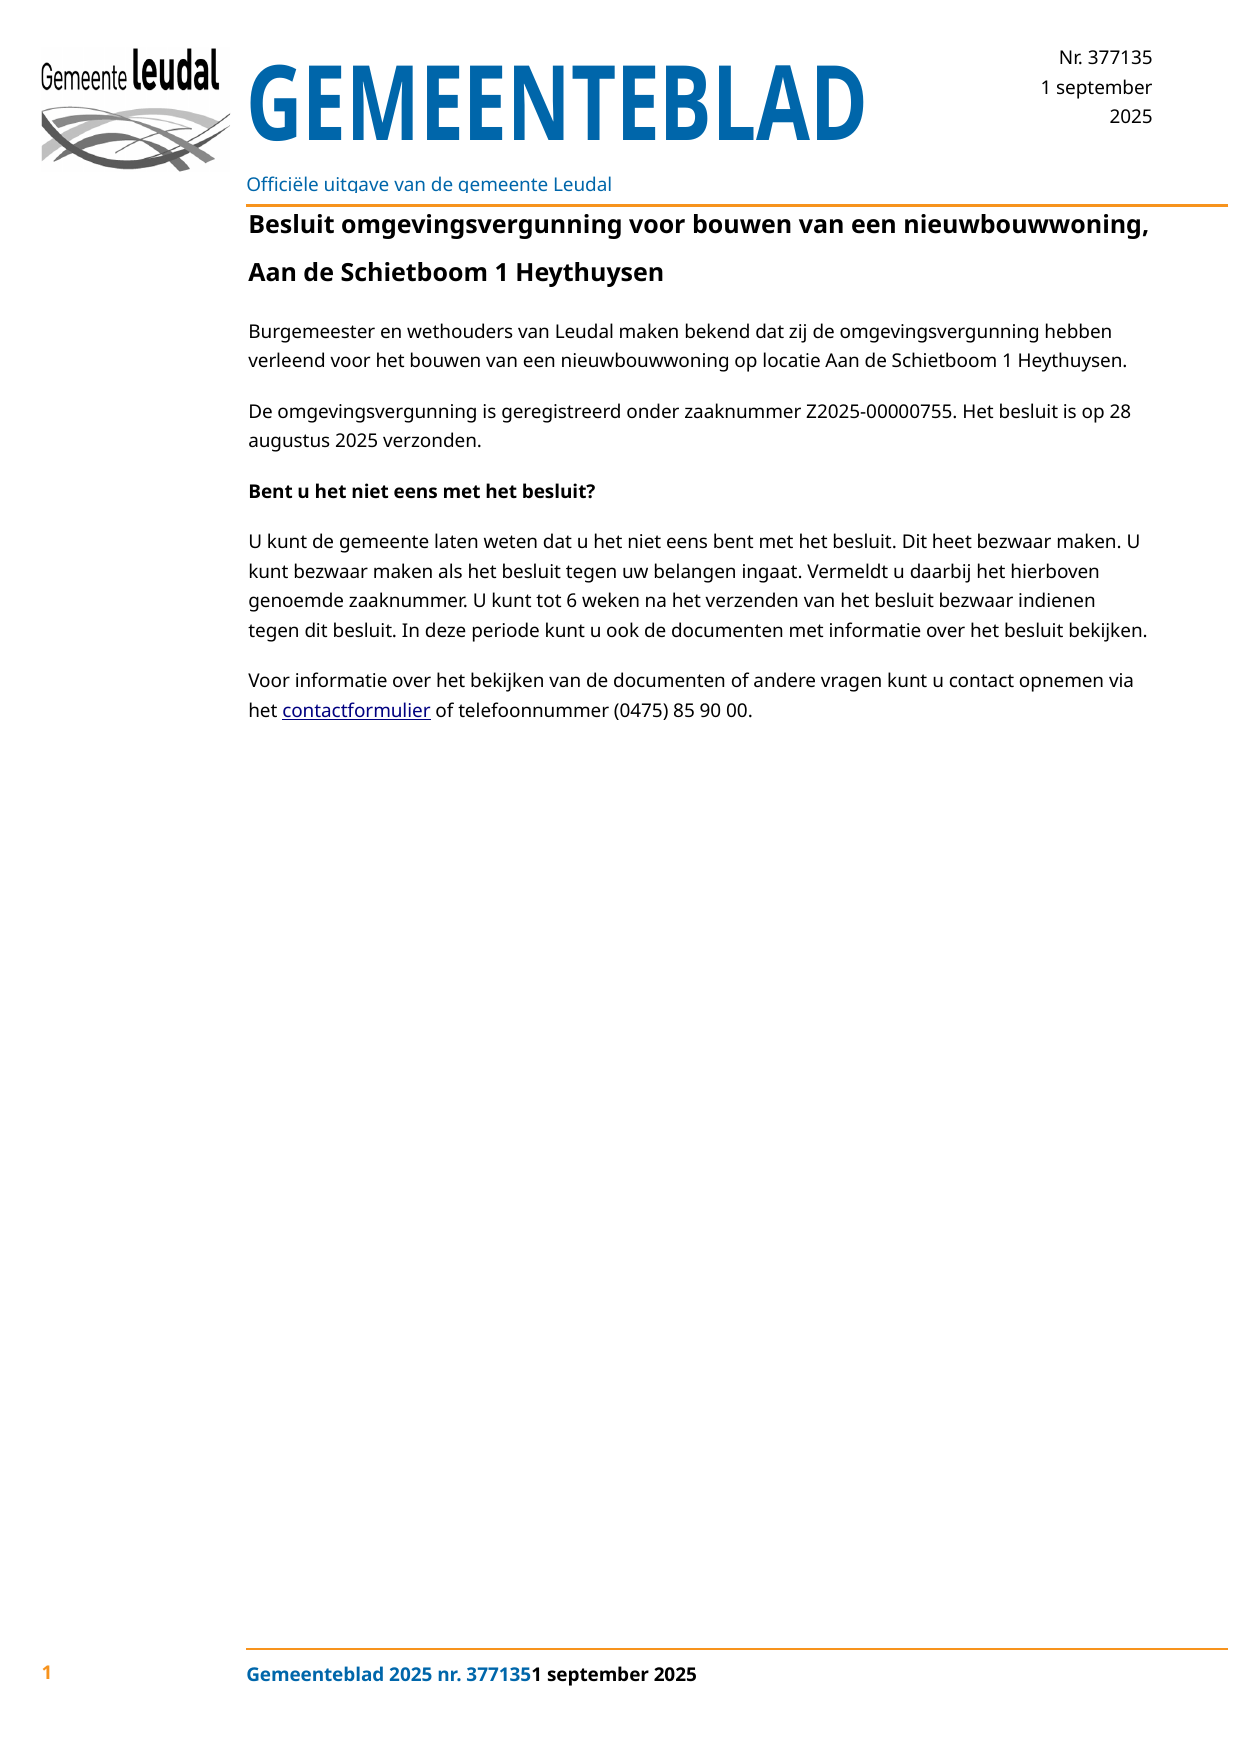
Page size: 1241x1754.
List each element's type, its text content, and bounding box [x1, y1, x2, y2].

text Burgemeester en wethouders van Leudal maken bekend dat zij de omgevingsvergunning hebben verleend voor het bouwen van een nieuwbouwwoning op locatie Aan de Schietboom 1 Heythuysen. [248, 318, 1152, 373]
picture [41, 47, 231, 172]
text De omgevingsvergunning is geregistreerd onder zaaknummer Z2025-00000755. Het besluit is op 28 augustus 2025 verzonden. [248, 398, 1152, 453]
text Bent u het niet eens met het besluit? [248, 478, 1152, 504]
text U kunt de gemeente laten weten dat u het niet eens bent met het besluit. Dit heet bezwaar maken. U kunt bezwaar maken als het besluit tegen uw belangen ingaat. Vermeldt u daarbij het hierboven genoemde zaaknummer. U kunt tot 6 weken na het verzenden van het besluit bezwaar indienen tegen dit besluit. In deze periode kunt u ook de documenten met informatie over het besluit bekijken. [248, 528, 1152, 643]
text Besluit omgevingsvergunning voor bouwen van een nieuwbouwwoning, Aan de Schietboom 1 Heythuysen [248, 207, 1152, 288]
text Voor informatie over het bekijken van de documenten of andere vragen kunt u contact opnemen via het contactformulier of telefoonnummer (0475) 85 90 00. [248, 667, 1152, 723]
